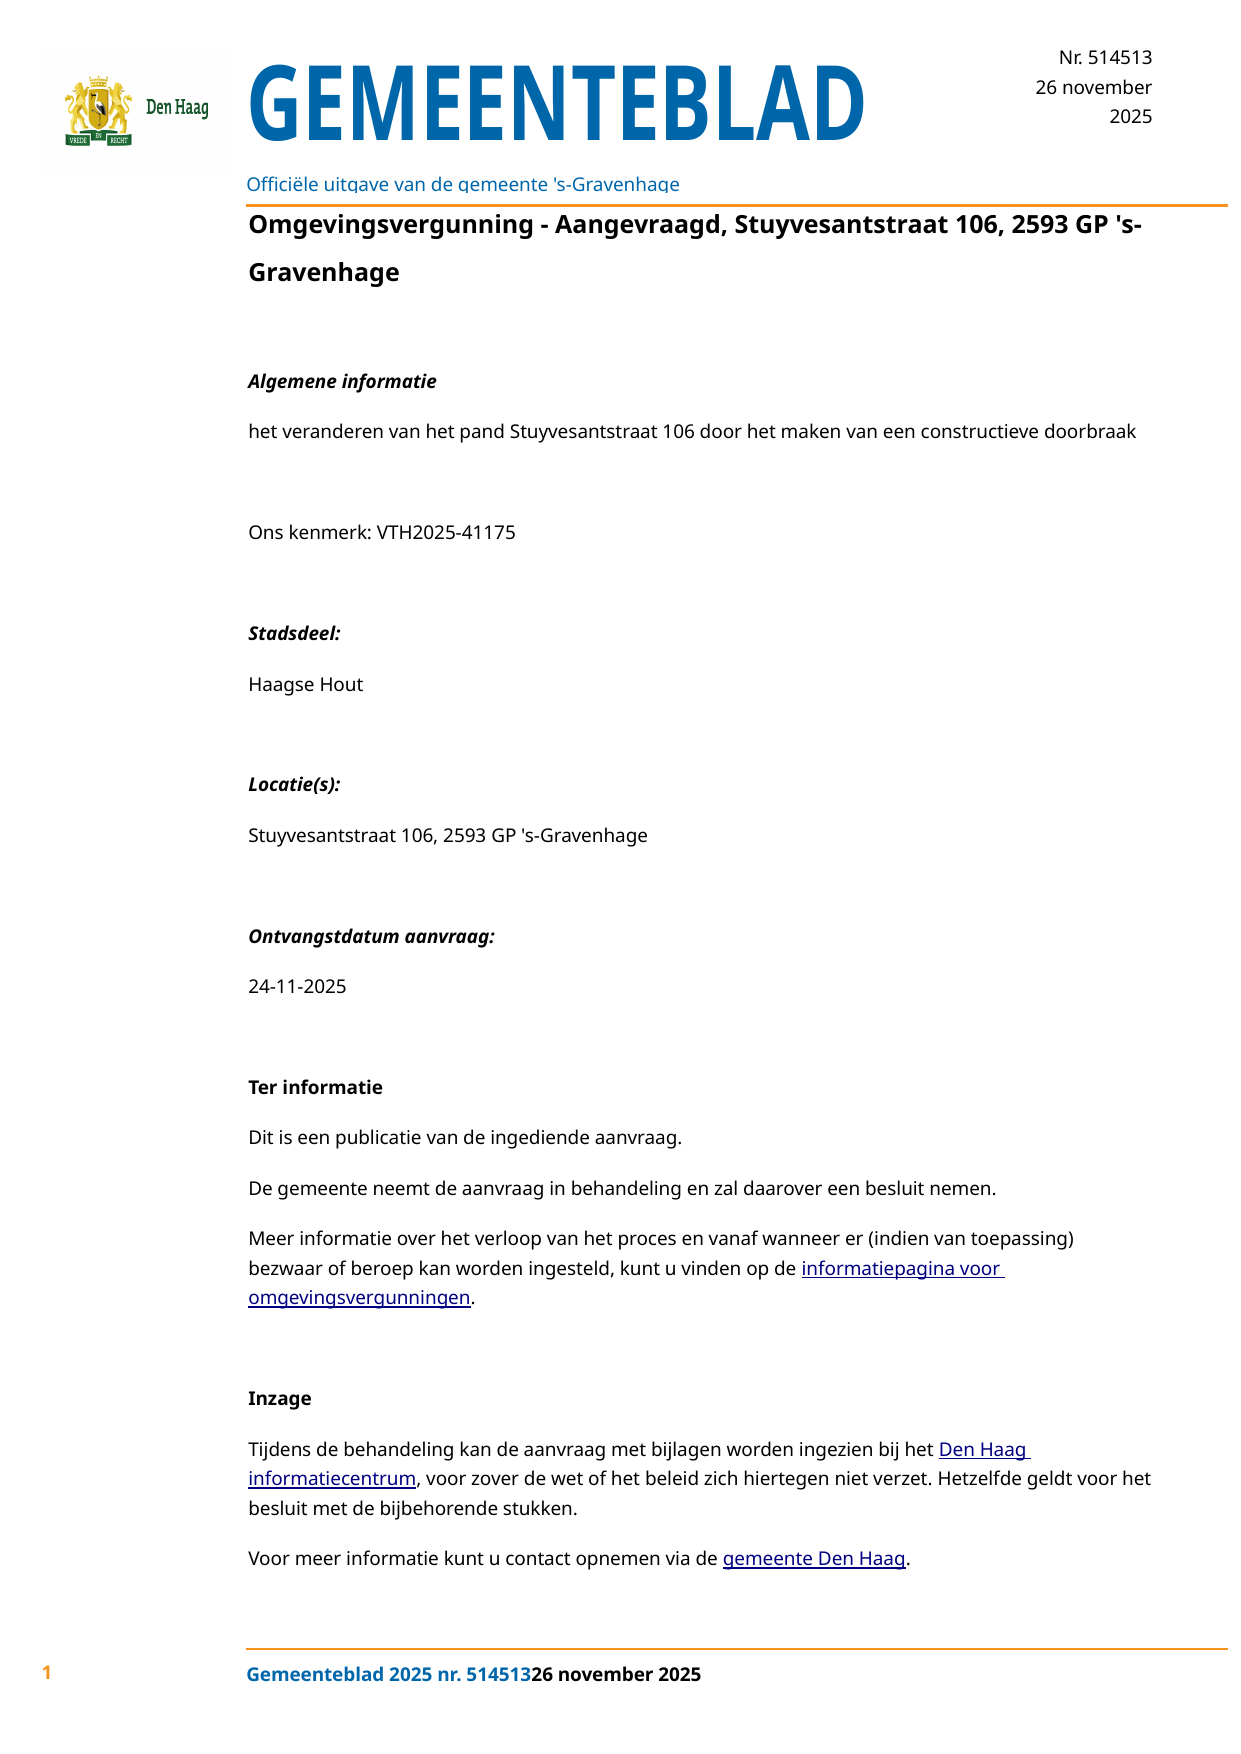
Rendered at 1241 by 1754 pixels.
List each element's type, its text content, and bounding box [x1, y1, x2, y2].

text Omgevingsvergunning - Aangevraagd, Stuyvesantstraat 106, 2593 GP 's-Gravenhage [248, 207, 1152, 288]
text Locatie(s): [248, 772, 1152, 797]
text het veranderen van het pand Stuyvesantstraat 106 door het maken van een constructieve doorbraak [248, 419, 1152, 444]
text Meer informatie over het verloop van het proces en vanaf wanneer er (indien van toepassing) bezwaar of beroep kan worden ingesteld, kunt u vinden op de informatiepagina voor omgevingsvergunningen. [248, 1225, 1152, 1310]
picture [41, 47, 231, 172]
text Ter informatie [248, 1074, 1152, 1100]
text Stuyvesantstraat 106, 2593 GP 's-Gravenhage [248, 822, 1152, 848]
text Ons kenmerk: VTH2025-41175 [248, 519, 1152, 545]
text De gemeente neemt de aanvraag in behandeling en zal daarover een besluit nemen. [248, 1175, 1152, 1201]
text Voor meer informatie kunt u contact opnemen via de gemeente Den Haag. [248, 1545, 1152, 1571]
text Tijdens de behandeling kan de aanvraag met bijlagen worden ingezien bij het Den Haag informatiecentrum, voor zover de wet of het beleid zich hiertegen niet verzet. Hetzelfde geldt voor het besluit met de bijbehorende stukken. [248, 1436, 1152, 1521]
text 24-11-2025 [248, 973, 1152, 999]
text Stadsdeel: [248, 620, 1152, 646]
text Ontvangstdatum aanvraag: [248, 923, 1152, 949]
text Haagse Hout [248, 671, 1152, 697]
text Algemene informatie [248, 368, 1152, 394]
text Inzage [248, 1385, 1152, 1411]
text Dit is een publicatie van de ingediende aanvraag. [248, 1124, 1152, 1150]
